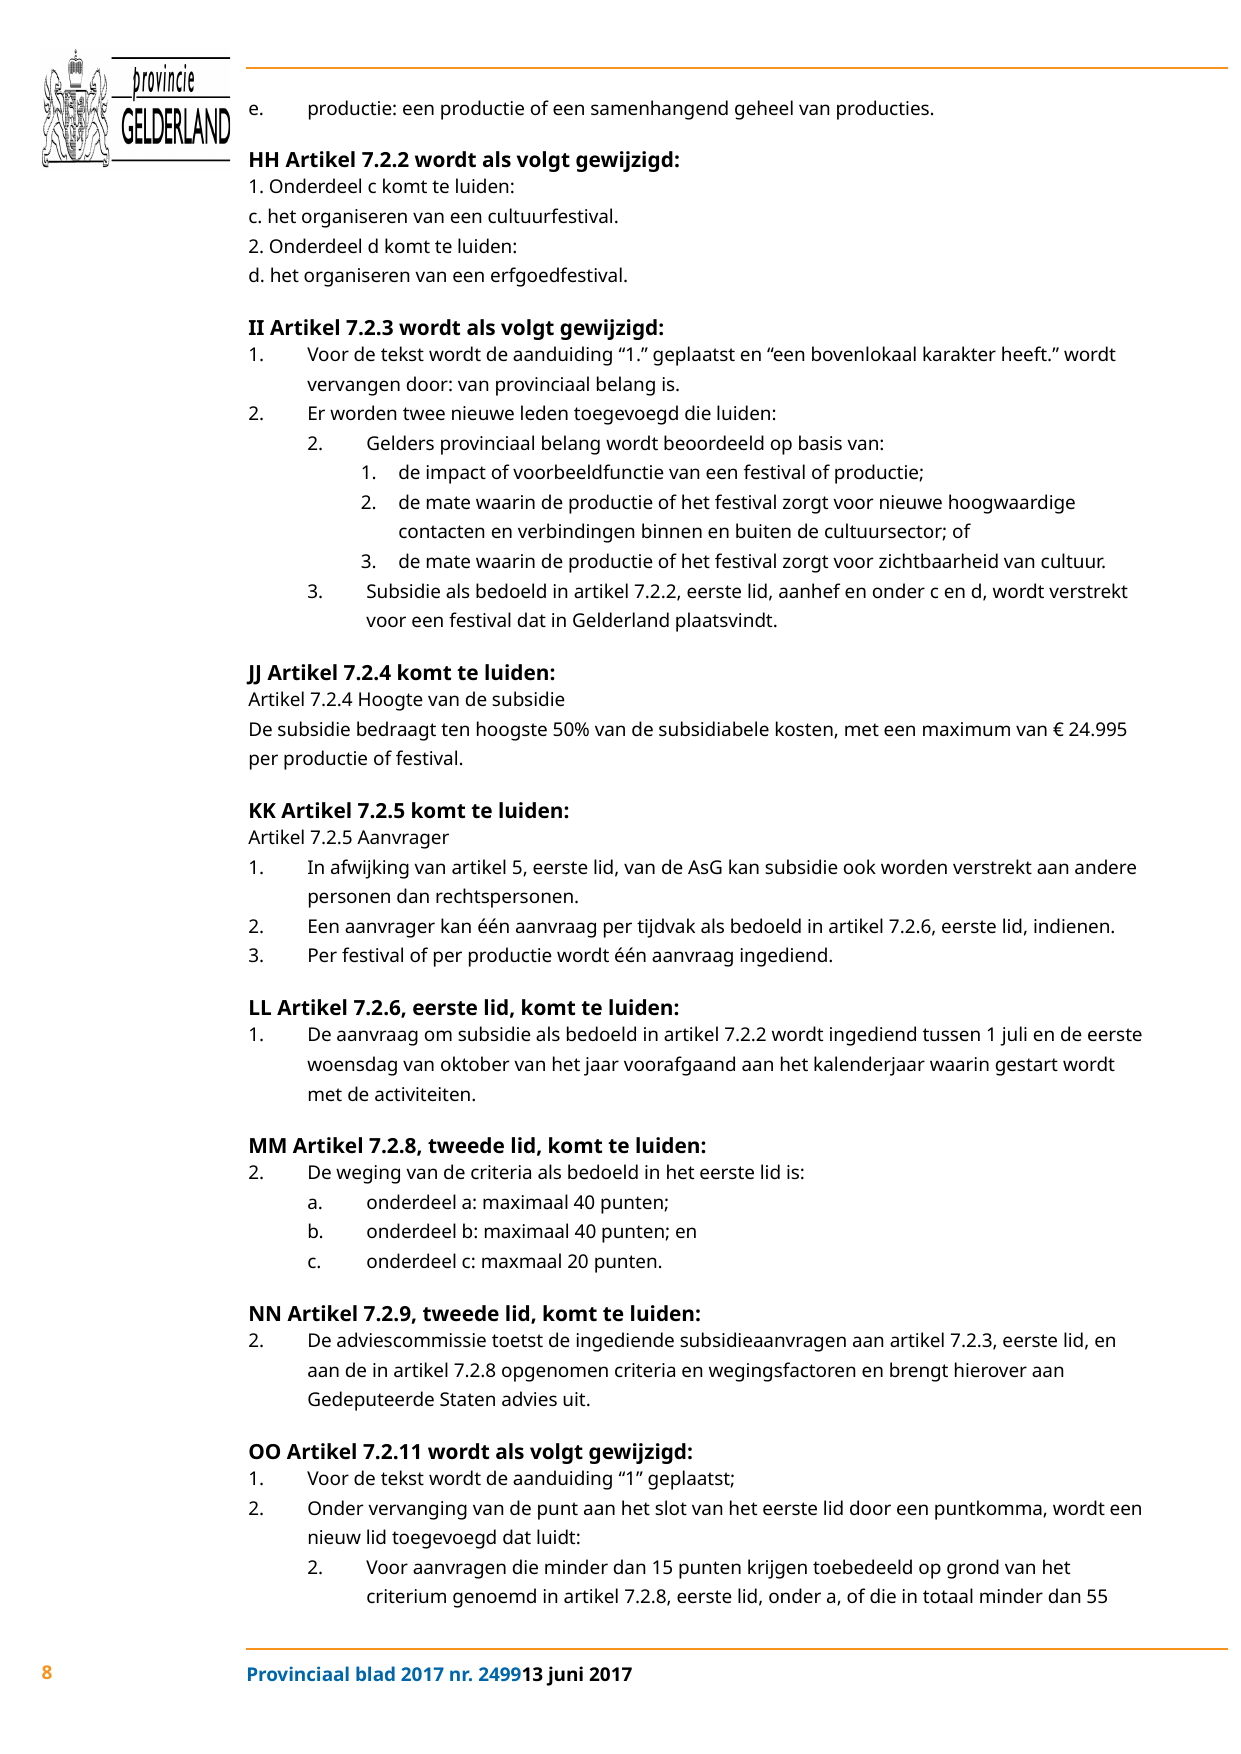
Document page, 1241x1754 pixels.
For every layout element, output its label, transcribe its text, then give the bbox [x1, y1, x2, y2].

list onderdeel a: maximaal 40 punten; [307, 1189, 1152, 1215]
text JJ Artikel 7.2.4 komt te luiden: [248, 658, 1152, 686]
list Een aanvrager kan één aanvraag per tijdvak als bedoeld in artikel 7.2.6, eerste lid, indienen. [248, 913, 1152, 939]
text d. het organiseren van een erfgoedfestival. [248, 262, 1152, 288]
list Voor de tekst wordt de aanduiding “1” geplaatst; [248, 1465, 1152, 1491]
text De subsidie bedraagt ten hoogste 50% van de subsidiabele kosten, met een maximum van € 24.995 per productie of festival. [248, 716, 1152, 771]
list productie: een productie of een samenhangend geheel van producties. [248, 95, 1152, 121]
list De aanvraag om subsidie als bedoeld in artikel 7.2.2 wordt ingediend tussen 1 juli en de eerste woensdag van oktober van het jaar voorafgaand aan het kalenderjaar waarin gestart wordt met de activiteiten. [248, 1022, 1152, 1106]
list Gelders provinciaal belang wordt beoordeeld op basis van: [307, 430, 1152, 456]
list de impact of voorbeeldfunctie van een festival of productie; [361, 459, 1152, 485]
text 2. Onderdeel d komt te luiden: [248, 233, 1152, 258]
text HH Artikel 7.2.2 wordt als volgt gewijzigd: [248, 145, 1152, 174]
list Voor aanvragen die minder dan 15 punten krijgen toebedeeld op grond van het criterium genoemd in artikel 7.2.8, eerste lid, onder a, of die in totaal minder dan 55 [307, 1554, 1152, 1609]
text 1. Onderdeel c komt te luiden: [248, 174, 1152, 199]
text MM Artikel 7.2.8, tweede lid, komt te luiden: [248, 1131, 1152, 1159]
text KK Artikel 7.2.5 komt te luiden: [248, 796, 1152, 824]
text Artikel 7.2.5 Aanvrager [248, 824, 1152, 850]
text LL Artikel 7.2.6, eerste lid, komt te luiden: [248, 993, 1152, 1022]
text II Artikel 7.2.3 wordt als volgt gewijzigd: [248, 313, 1152, 341]
text c. het organiseren van een cultuurfestival. [248, 203, 1152, 229]
list De weging van de criteria als bedoeld in het eerste lid is: [248, 1159, 1152, 1185]
picture [41, 47, 231, 172]
list onderdeel b: maximaal 40 punten; en [307, 1219, 1152, 1244]
list de mate waarin de productie of het festival zorgt voor nieuwe hoogwaardige contacten en verbindingen binnen en buiten de cultuursector; of [361, 489, 1152, 544]
list In afwijking van artikel 5, eerste lid, van de AsG kan subsidie ook worden verstrekt aan andere personen dan rechtspersonen. [248, 854, 1152, 909]
list Per festival of per productie wordt één aanvraag ingediend. [248, 943, 1152, 968]
list Er worden twee nieuwe leden toegevoegd die luiden: [248, 400, 1152, 426]
list De adviescommissie toetst de ingediende subsidieaanvragen aan artikel 7.2.3, eerste lid, en aan de in artikel 7.2.8 opgenomen criteria en wegingsfactoren en brengt hierover aan Gedeputeerde Staten advies uit. [248, 1327, 1152, 1412]
text NN Artikel 7.2.9, tweede lid, komt te luiden: [248, 1299, 1152, 1327]
list onderdeel c: maxmaal 20 punten. [307, 1248, 1152, 1274]
list Voor de tekst wordt de aanduiding “1.” geplaatst en “een bovenlokaal karakter heeft.” wordt vervangen door: van provinciaal belang is. [248, 341, 1152, 397]
list Subsidie als bedoeld in artikel 7.2.2, eerste lid, aanhef en onder c en d, wordt verstrekt voor een festival dat in Gelderland plaatsvindt. [307, 578, 1152, 633]
list Onder vervanging van de punt aan het slot van het eerste lid door een puntkomma, wordt een nieuw lid toegevoegd dat luidt: [248, 1495, 1152, 1550]
text Artikel 7.2.4 Hoogte van de subsidie [248, 686, 1152, 712]
list de mate waarin de productie of het festival zorgt voor zichtbaarheid van cultuur. [361, 548, 1152, 574]
text OO Artikel 7.2.11 wordt als volgt gewijzigd: [248, 1437, 1152, 1465]
